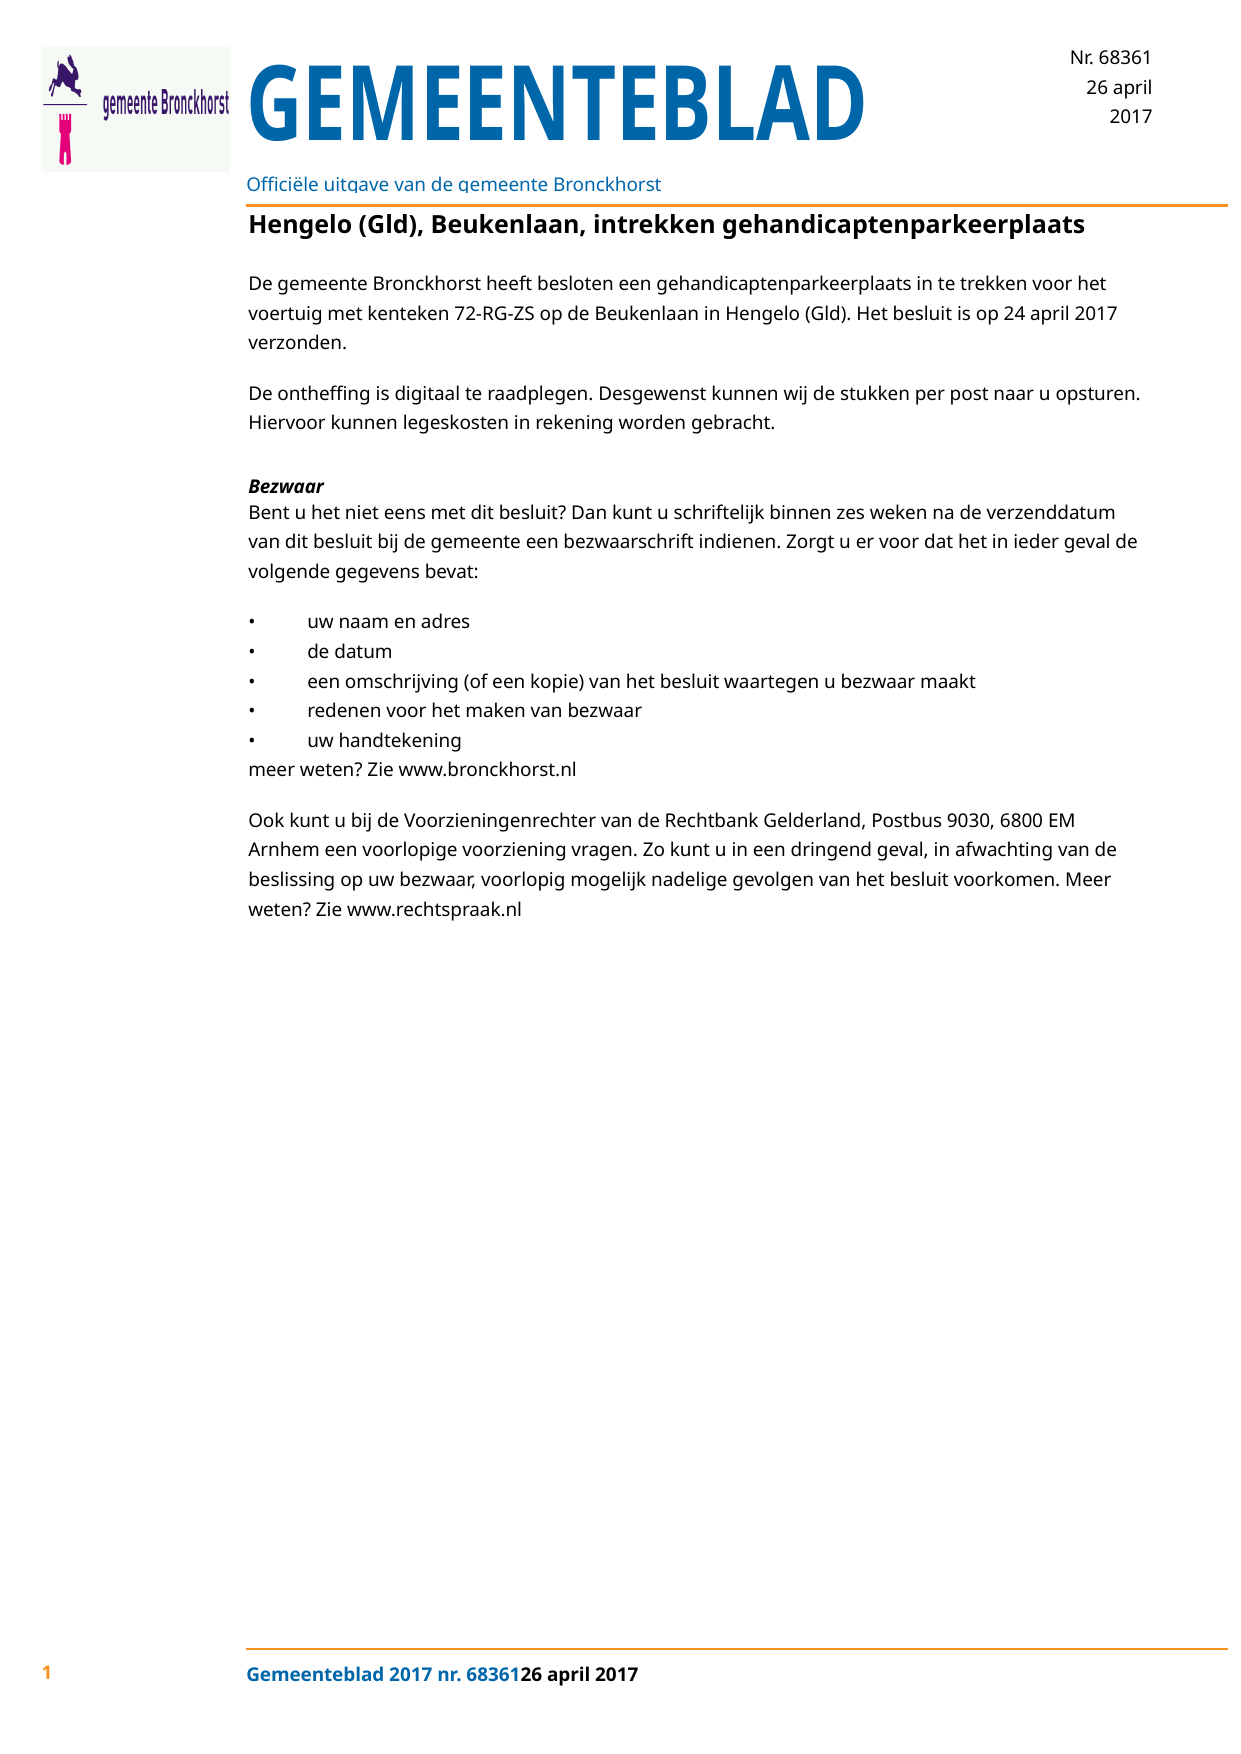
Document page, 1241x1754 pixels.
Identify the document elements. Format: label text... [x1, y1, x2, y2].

list de datum [248, 638, 1152, 664]
text Bezwaar [248, 473, 1152, 499]
list uw handtekening [248, 727, 1152, 753]
text De ontheffing is digitaal te raadplegen. Desgewenst kunnen wij de stukken per post naar u opsturen. Hiervoor kunnen legeskosten in rekening worden gebracht. [248, 380, 1152, 435]
picture [41, 47, 231, 172]
list uw naam en adres [248, 609, 1152, 634]
text Ook kunt u bij de Voorzieningenrechter van de Rechtbank Gelderland, Postbus 9030, 6800 EM Arnhem een voorlopige voorziening vragen. Zo kunt u in een dringend geval, in afwachting van de beslissing op uw bezwaar, voorlopig mogelijk nadelige gevolgen van het besluit voorkomen. Meer weten? Zie www.rechtspraak.nl [248, 807, 1152, 922]
text Bent u het niet eens met dit besluit? Dan kunt u schriftelijk binnen zes weken na de verzenddatum van dit besluit bij de gemeente een bezwaarschrift indienen. Zorgt u er voor dat het in ieder geval de volgende gegevens bevat: [248, 499, 1152, 584]
list een omschrijving (of een kopie) van het besluit waartegen u bezwaar maakt [248, 668, 1152, 694]
text De gemeente Bronckhorst heeft besloten een gehandicaptenparkeerplaats in te trekken voor het voertuig met kenteken 72-RG-ZS op de Beukenlaan in Hengelo (Gld). Het besluit is op 24 april 2017 verzonden. [248, 270, 1152, 355]
text meer weten? Zie www.bronckhorst.nl [248, 757, 1152, 782]
text Hengelo (Gld), Beukenlaan, intrekken gehandicaptenparkeerplaats [248, 207, 1152, 241]
list redenen voor het maken van bezwaar [248, 697, 1152, 723]
